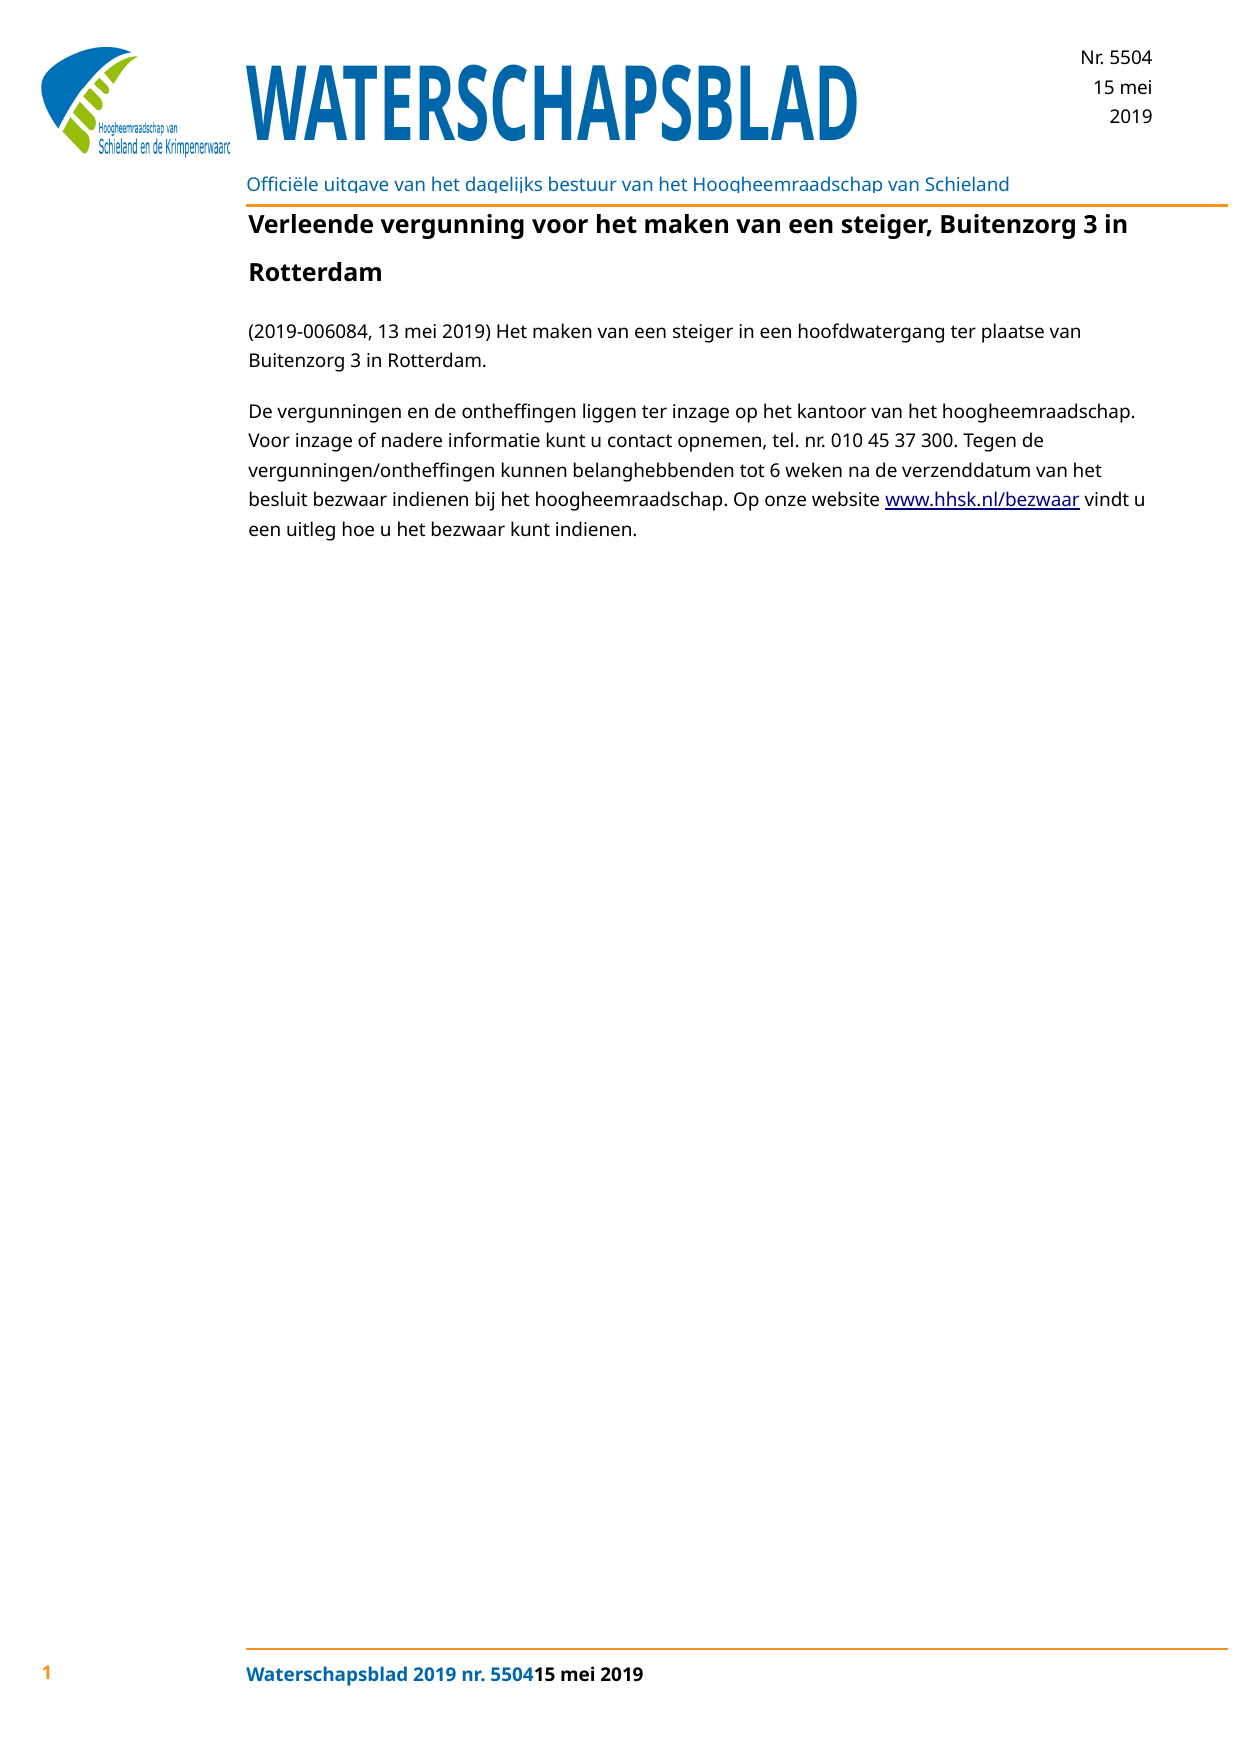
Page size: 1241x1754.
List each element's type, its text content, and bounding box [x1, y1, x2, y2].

text Verleende vergunning voor het maken van een steiger, Buitenzorg 3 in Rotterdam [248, 207, 1152, 288]
picture [41, 47, 231, 172]
text (2019-006084, 13 mei 2019) Het maken van een steiger in een hoofdwatergang ter plaatse van Buitenzorg 3 in Rotterdam. [248, 318, 1152, 373]
text De vergunningen en de ontheffingen liggen ter inzage op het kantoor van het hoogheemraadschap. Voor inzage of nadere informatie kunt u contact opnemen, tel. nr. 010 45 37 300. Tegen de vergunningen/ontheffingen kunnen belanghebbenden tot 6 weken na de verzenddatum van het besluit bezwaar indienen bij het hoogheemraadschap. Op onze website www.hhsk.nl/bezwaar vindt u een uitleg hoe u het bezwaar kunt indienen. [248, 398, 1152, 542]
